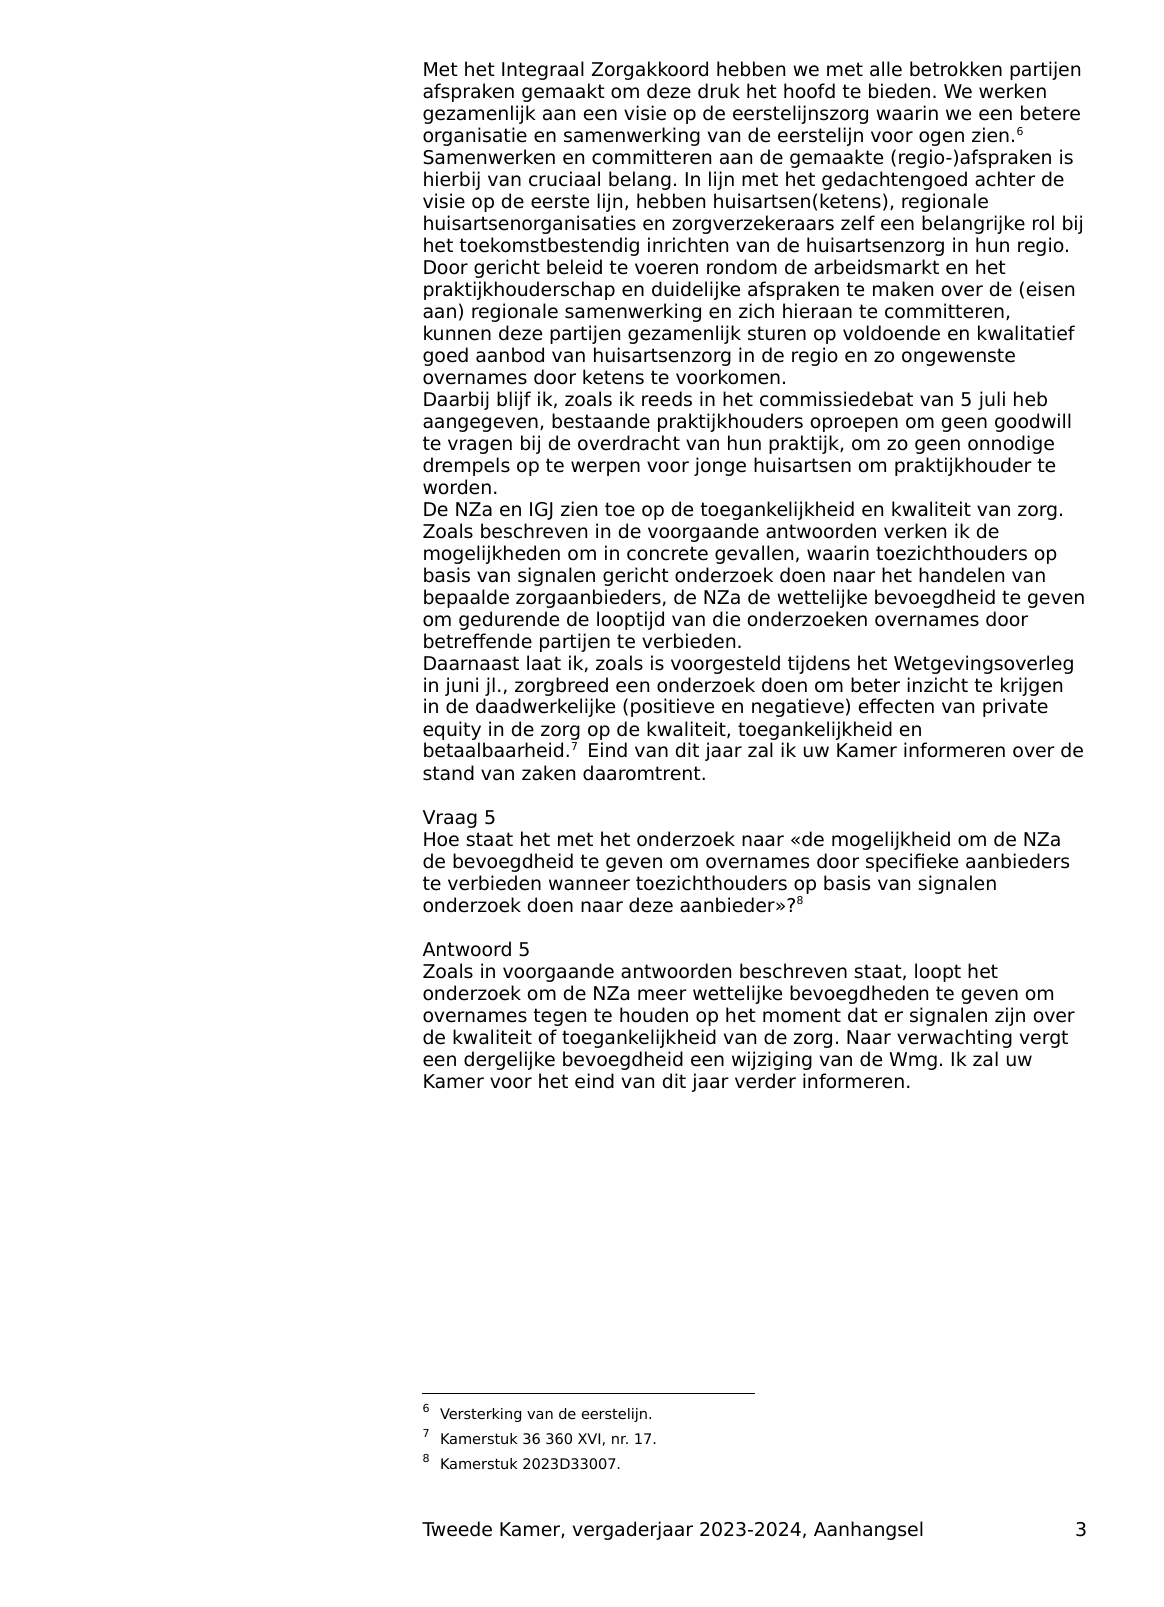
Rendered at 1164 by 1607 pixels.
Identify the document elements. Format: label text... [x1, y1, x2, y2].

text Zoals in voorgaande antwoorden beschreven staat, loopt het onderzoek om de NZa meer wettelijke bevoegdheden te geven om overnames tegen te houden op het moment dat er signalen zijn over de kwaliteit of toegankelijkheid van de zorg. Naar verwachting vergt een dergelijke bevoegdheid een wijziging van de Wmg. Ik zal uw Kamer voor het eind van dit jaar verder informeren. [422, 961, 1087, 1092]
text Antwoord 5 [422, 939, 1087, 961]
text Vraag 5 [422, 807, 1087, 828]
text Kamerstuk 36 360 XVI, nr. 17. [422, 1427, 1087, 1449]
text Met het Integraal Zorgakkoord hebben we met alle betrokken partijen afspraken gemaakt om deze druk het hoofd te bieden. We werken gezamenlijk aan een visie op de eerstelijnszorg waarin we een betere organisatie en samenwerking van de eerstelijn voor ogen zien. Samenwerken en committeren aan de gemaakte (regio-)afspraken is hierbij van cruciaal belang. In lijn met het gedachtengoed achter de visie op de eerste lijn, hebben huisartsen(ketens), regionale huisartsenorganisaties en zorgverzekeraars zelf een belangrijke rol bij het toekomstbestendig inrichten van de huisartsenzorg in hun regio. Door gericht beleid te voeren rondom de arbeidsmarkt en het praktijkhouderschap en duidelijke afspraken te maken over de (eisen aan) regionale samenwerking en zich hieraan te committeren, kunnen deze partijen gezamenlijk sturen op voldoende en kwalitatief goed aanbod van huisartsenzorg in de regio en zo ongewenste overnames door ketens te voorkomen. [422, 59, 1087, 389]
text Versterking van de eerstelijn. [422, 1402, 1087, 1424]
text Daarnaast laat ik, zoals is voorgesteld tijdens het Wetgevingsoverleg in juni jl., zorgbreed een onderzoek doen om beter inzicht te krijgen in de daadwerkelijke (positieve en negatieve) effecten van private equity in de zorg op de kwaliteit, toegankelijkheid en betaalbaarheid. Eind van dit jaar zal ik uw Kamer informeren over de stand van zaken daaromtrent. [422, 652, 1087, 784]
text Daarbij blijf ik, zoals ik reeds in het commissiedebat van 5 juli heb aangegeven, bestaande praktijkhouders oproepen om geen goodwill te vragen bij de overdracht van hun praktijk, om zo geen onnodige drempels op te werpen voor jonge huisartsen om praktijkhouder te worden. [422, 389, 1087, 499]
text De NZa en IGJ zien toe op de toegankelijkheid en kwaliteit van zorg. Zoals beschreven in de voorgaande antwoorden verken ik de mogelijkheden om in concrete gevallen, waarin toezichthouders op basis van signalen gericht onderzoek doen naar het handelen van bepaalde zorgaanbieders, de NZa de wettelijke bevoegdheid te geven om gedurende de looptijd van die onderzoeken overnames door betreffende partijen te verbieden. [422, 499, 1087, 652]
text Hoe staat het met het onderzoek naar «de mogelijkheid om de NZa de bevoegdheid te geven om overnames door specifieke aanbieders te verbieden wanneer toezichthouders op basis van signalen onderzoek doen naar deze aanbieder»? [422, 828, 1087, 916]
text Kamerstuk 2023D33007. [422, 1452, 1087, 1474]
